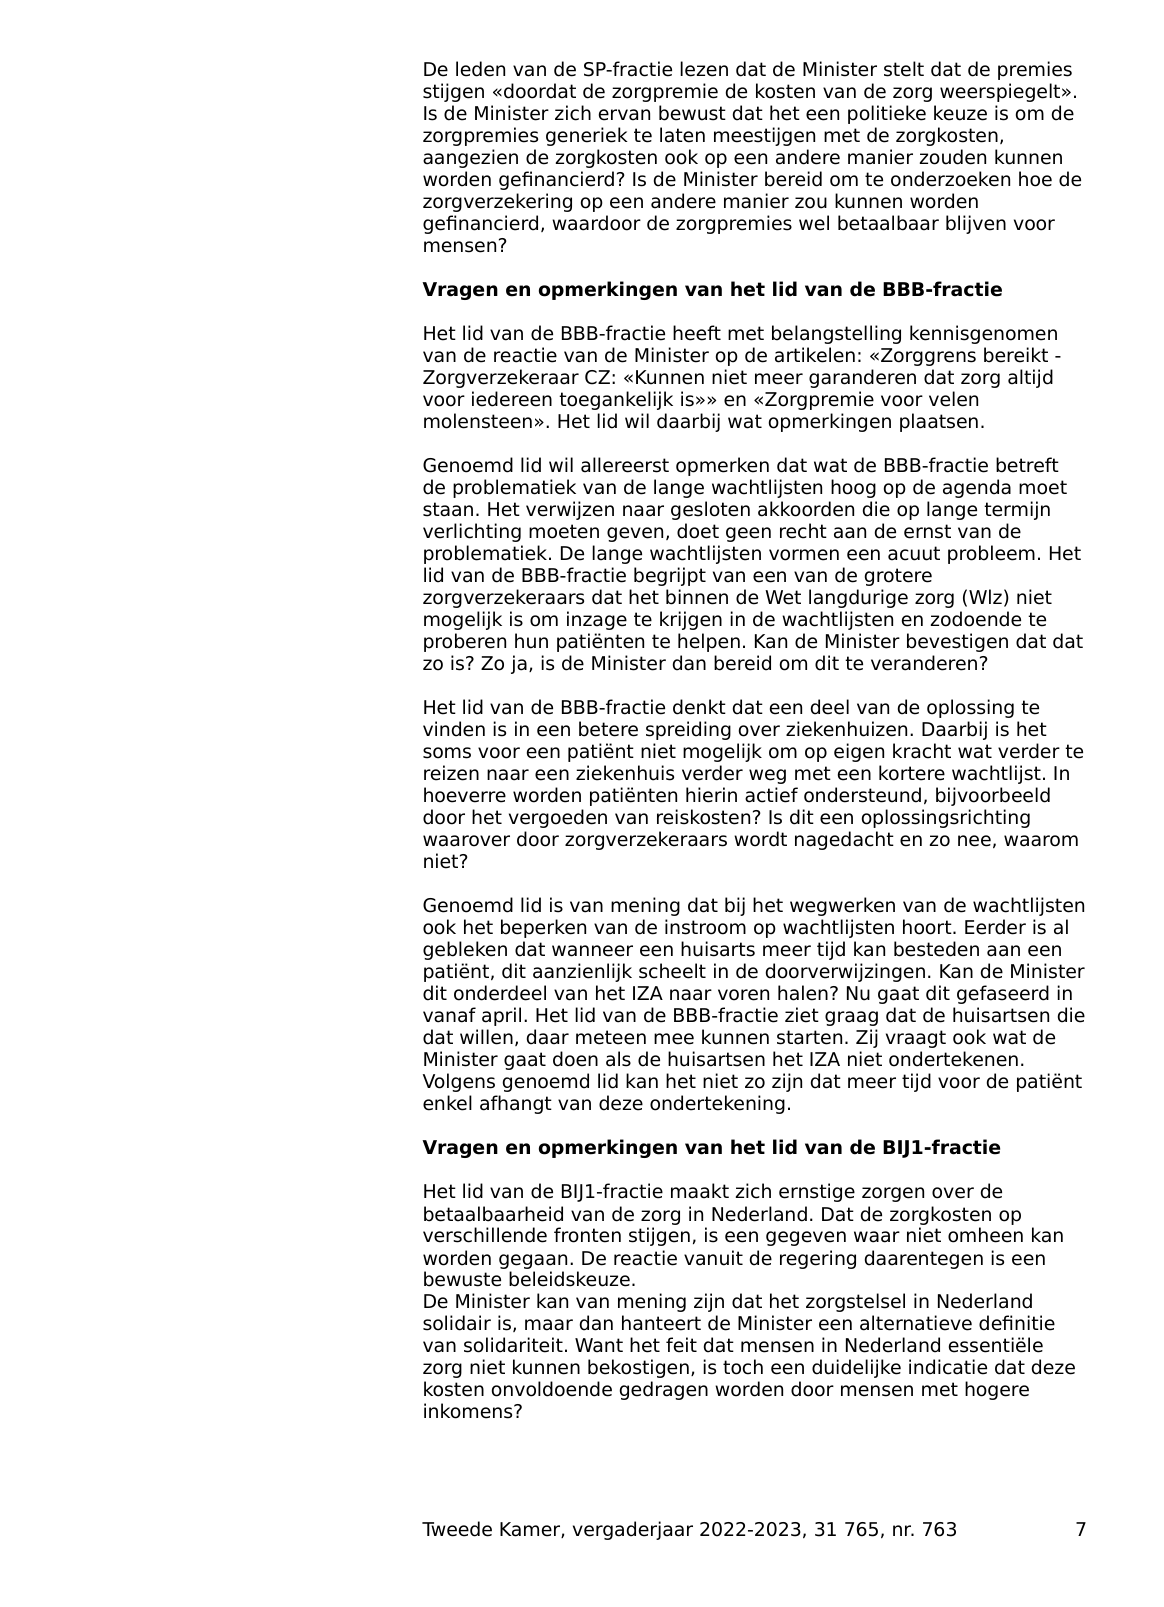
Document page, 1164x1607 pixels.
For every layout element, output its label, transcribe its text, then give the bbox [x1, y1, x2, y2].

text Genoemd lid is van mening dat bij het wegwerken van de wachtlijsten ook het beperken van de instroom op wachtlijsten hoort. Eerder is al gebleken dat wanneer een huisarts meer tijd kan besteden aan een patiënt, dit aanzienlijk scheelt in de doorverwijzingen. Kan de Minister dit onderdeel van het IZA naar voren halen? Nu gaat dit gefaseerd in vanaf april. Het lid van de BBB-fractie ziet graag dat de huisartsen die dat willen, daar meteen mee kunnen starten. Zij vraagt ook wat de Minister gaat doen als de huisartsen het IZA niet ondertekenen. Volgens genoemd lid kan het niet zo zijn dat meer tijd voor de patiënt enkel afhangt van deze ondertekening. [422, 895, 1087, 1115]
text Genoemd lid wil allereerst opmerken dat wat de BBB-fractie betreft de problematiek van de lange wachtlijsten hoog op de agenda moet staan. Het verwijzen naar gesloten akkoorden die op lange termijn verlichting moeten geven, doet geen recht aan de ernst van de problematiek. De lange wachtlijsten vormen een acuut probleem. Het lid van de BBB-fractie begrijpt van een van de grotere zorgverzekeraars dat het binnen de Wet langdurige zorg (Wlz) niet mogelijk is om inzage te krijgen in de wachtlijsten en zodoende te proberen hun patiënten te helpen. Kan de Minister bevestigen dat dat zo is? Zo ja, is de Minister dan bereid om dit te veranderen? [422, 455, 1087, 675]
subtitle Vragen en opmerkingen van het lid van de BIJ1-fractie [422, 1137, 1087, 1159]
text De Minister kan van mening zijn dat het zorgstelsel in Nederland solidair is, maar dan hanteert de Minister een alternatieve definitie van solidariteit. Want het feit dat mensen in Nederland essentiële zorg niet kunnen bekostigen, is toch een duidelijke indicatie dat deze kosten onvoldoende gedragen worden door mensen met hogere inkomens? [422, 1291, 1087, 1423]
subtitle Vragen en opmerkingen van het lid van de BBB-fractie [422, 279, 1087, 301]
text De leden van de SP-fractie lezen dat de Minister stelt dat de premies stijgen «doordat de zorgpremie de kosten van de zorg weerspiegelt». Is de Minister zich ervan bewust dat het een politieke keuze is om de zorgpremies generiek te laten meestijgen met de zorgkosten, aangezien de zorgkosten ook op een andere manier zouden kunnen worden gefinancierd? Is de Minister bereid om te onderzoeken hoe de zorgverzekering op een andere manier zou kunnen worden gefinancierd, waardoor de zorgpremies wel betaalbaar blijven voor mensen? [422, 59, 1087, 257]
text Het lid van de BBB-fractie heeft met belangstelling kennisgenomen van de reactie van de Minister op de artikelen: «Zorggrens bereikt -Zorgverzekeraar CZ: «Kunnen niet meer garanderen dat zorg altijd voor iedereen toegankelijk is»» en «Zorgpremie voor velen molensteen». Het lid wil daarbij wat opmerkingen plaatsen. [422, 323, 1087, 433]
text Het lid van de BBB-fractie denkt dat een deel van de oplossing te vinden is in een betere spreiding over ziekenhuizen. Daarbij is het soms voor een patiënt niet mogelijk om op eigen kracht wat verder te reizen naar een ziekenhuis verder weg met een kortere wachtlijst. In hoeverre worden patiënten hierin actief ondersteund, bijvoorbeeld door het vergoeden van reiskosten? Is dit een oplossingsrichting waarover door zorgverzekeraars wordt nagedacht en zo nee, waarom niet? [422, 697, 1087, 873]
text Het lid van de BIJ1-fractie maakt zich ernstige zorgen over de betaalbaarheid van de zorg in Nederland. Dat de zorgkosten op verschillende fronten stijgen, is een gegeven waar niet omheen kan worden gegaan. De reactie vanuit de regering daarentegen is een bewuste beleidskeuze. [422, 1181, 1087, 1291]
